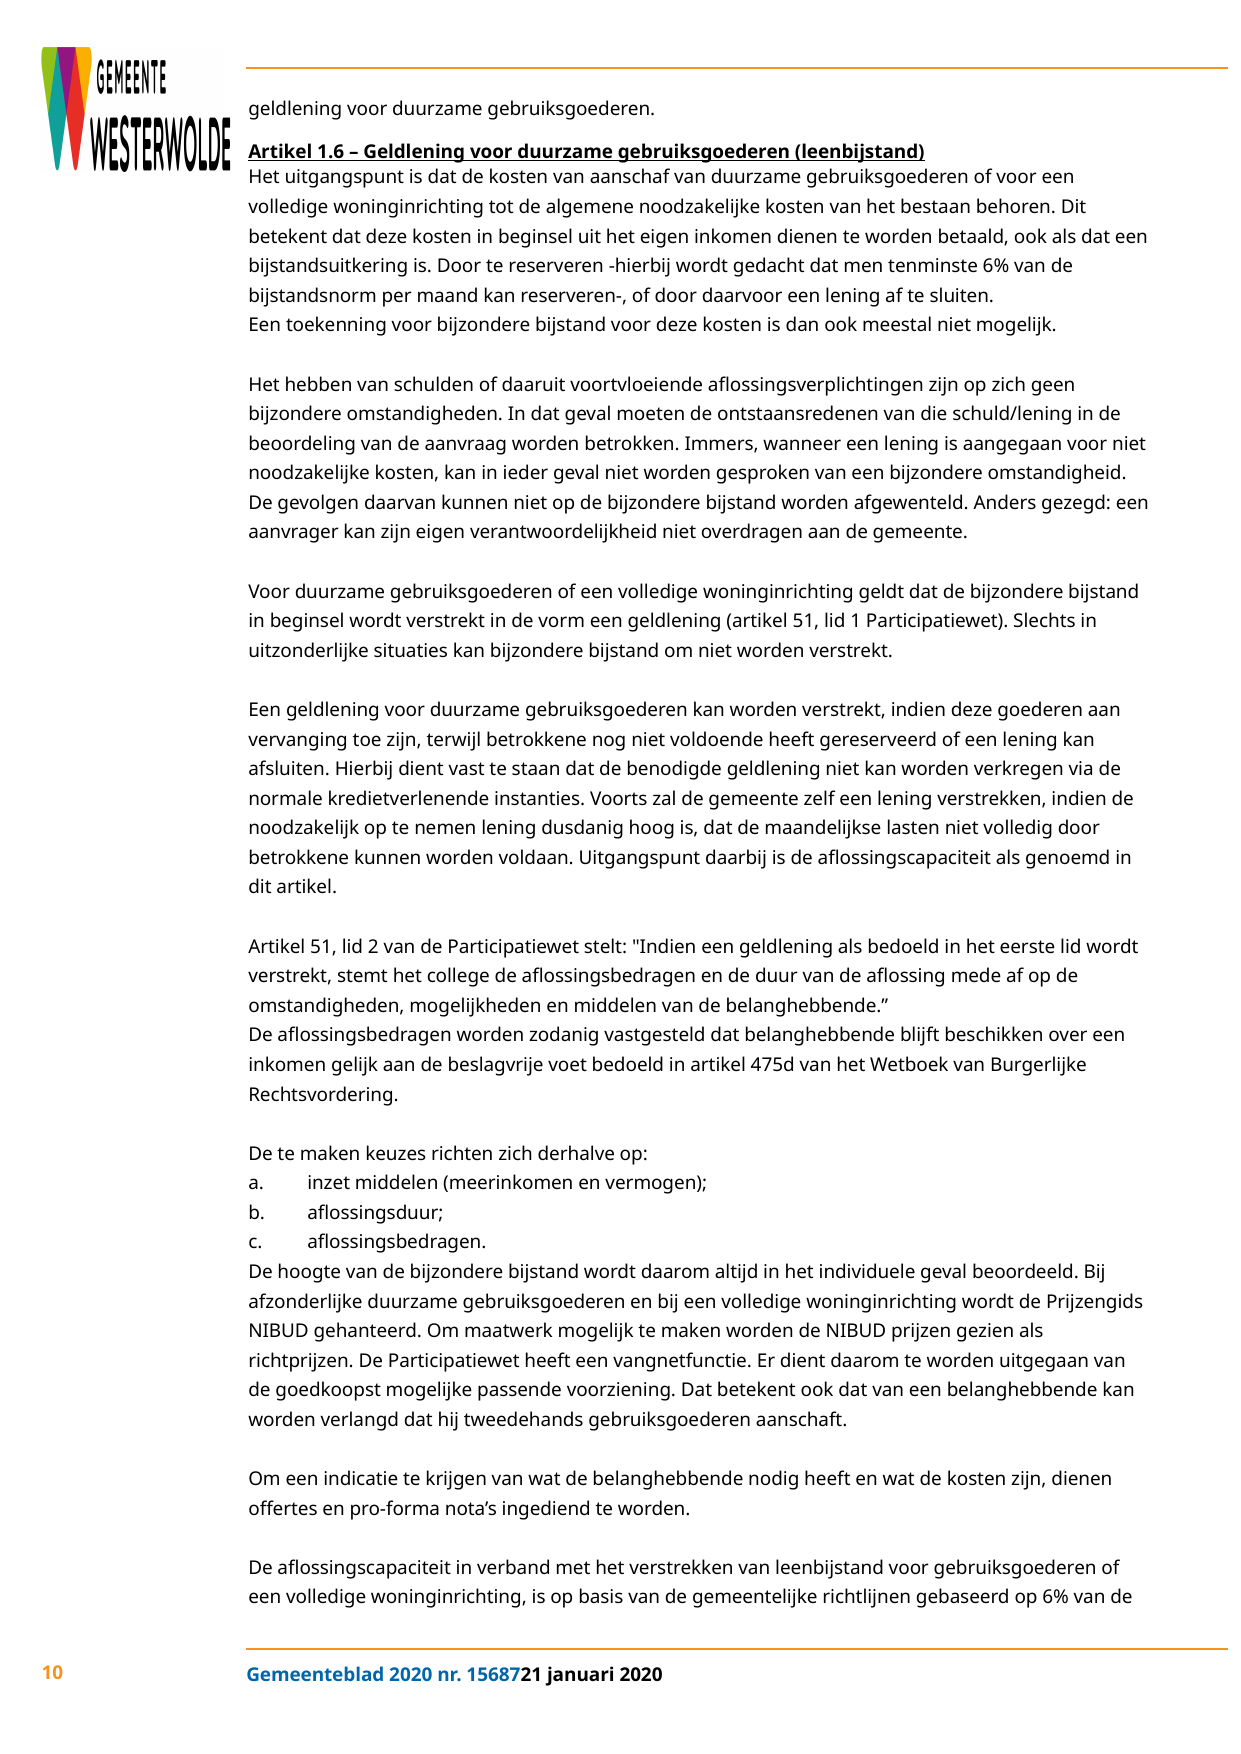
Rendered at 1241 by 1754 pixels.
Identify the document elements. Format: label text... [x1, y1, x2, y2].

list aflossingsbedragen. [248, 1229, 1152, 1254]
text Het hebben van schulden of daaruit voortvloeiende aflossingsverplichtingen zijn op zich geen bijzondere omstandigheden. In dat geval moeten de ontstaansredenen van die schuld/lening in de beoordeling van de aanvraag worden betrokken. Immers, wanneer een lening is aangegaan voor niet noodzakelijke kosten, kan in ieder geval niet worden gesproken van een bijzondere omstandigheid. De gevolgen daarvan kunnen niet op de bijzondere bijstand worden afgewenteld. Anders gezegd: een aanvrager kan zijn eigen verantwoordelijkheid niet overdragen aan de gemeente. [248, 371, 1152, 544]
text Artikel 1.6 – Geldlening voor duurzame gebruiksgoederen (leenbijstand) [248, 138, 1152, 164]
text Het uitgangspunt is dat de kosten van aanschaf van duurzame gebruiksgoederen of voor een volledige woninginrichting tot de algemene noodzakelijke kosten van het bestaan behoren. Dit betekent dat deze kosten in beginsel uit het eigen inkomen dienen te worden betaald, ook als dat een bijstandsuitkering is. Door te reserveren -hierbij wordt gedacht dat men tenminste 6% van de bijstandsnorm per maand kan reserveren-, of door daarvoor een lening af te sluiten. [248, 164, 1152, 308]
text Een geldlening voor duurzame gebruiksgoederen kan worden verstrekt, indien deze goederen aan vervanging toe zijn, terwijl betrokkene nog niet voldoende heeft gereserveerd of een lening kan afsluiten. Hierbij dient vast te staan dat de benodigde geldlening niet kan worden verkregen via de normale kredietverlenende instanties. Voorts zal de gemeente zelf een lening verstrekken, indien de noodzakelijk op te nemen lening dusdanig hoog is, dat de maandelijkse lasten niet volledig door betrokkene kunnen worden voldaan. Uitgangspunt daarbij is de aflossingscapaciteit als genoemd in dit artikel. [248, 696, 1152, 899]
picture [41, 47, 231, 172]
text De te maken keuzes richten zich derhalve op: [248, 1140, 1152, 1166]
text Artikel 51, lid 2 van de Participatiewet stelt: "Indien een geldlening als bedoeld in het eerste lid wordt verstrekt, stemt het college de aflossingsbedragen en de duur van de aflossing mede af op de omstandigheden, mogelijkheden en middelen van de belanghebbende.” [248, 933, 1152, 1018]
list inzet middelen (meerinkomen en vermogen); [248, 1169, 1152, 1195]
text De hoogte van de bijzondere bijstand wordt daarom altijd in het individuele geval beoordeeld. Bij afzonderlijke duurzame gebruiksgoederen en bij een volledige woninginrichting wordt de Prijzengids NIBUD gehanteerd. Om maatwerk mogelijk te maken worden de NIBUD prijzen gezien als richtprijzen. De Participatiewet heeft een vangnetfunctie. Er dient daarom te worden uitgegaan van de goedkoopst mogelijke passende voorziening. Dat betekent ook dat van een belanghebbende kan worden verlangd dat hij tweedehands gebruiksgoederen aanschaft. [248, 1258, 1152, 1432]
text Een toekenning voor bijzondere bijstand voor deze kosten is dan ook meestal niet mogelijk. [248, 312, 1152, 337]
text Voor duurzame gebruiksgoederen of een volledige woninginrichting geldt dat de bijzondere bijstand in beginsel wordt verstrekt in de vorm een geldlening (artikel 51, lid 1 Participatiewet). Slechts in uitzonderlijke situaties kan bijzondere bijstand om niet worden verstrekt. [248, 578, 1152, 663]
text geldlening voor duurzame gebruiksgoederen. [248, 95, 1152, 121]
text De aflossingscapaciteit in verband met het verstrekken van leenbijstand voor gebruiksgoederen of een volledige woninginrichting, is op basis van de gemeentelijke richtlijnen gebaseerd op 6% van de [248, 1554, 1152, 1609]
list aflossingsduur; [248, 1199, 1152, 1225]
text Om een indicatie te krijgen van wat de belanghebbende nodig heeft en wat de kosten zijn, dienen offertes en pro-forma nota’s ingediend te worden. [248, 1465, 1152, 1521]
text De aflossingsbedragen worden zodanig vastgesteld dat belanghebbende blijft beschikken over een inkomen gelijk aan de beslagvrije voet bedoeld in artikel 475d van het Wetboek van Burgerlijke Rechtsvordering. [248, 1022, 1152, 1106]
